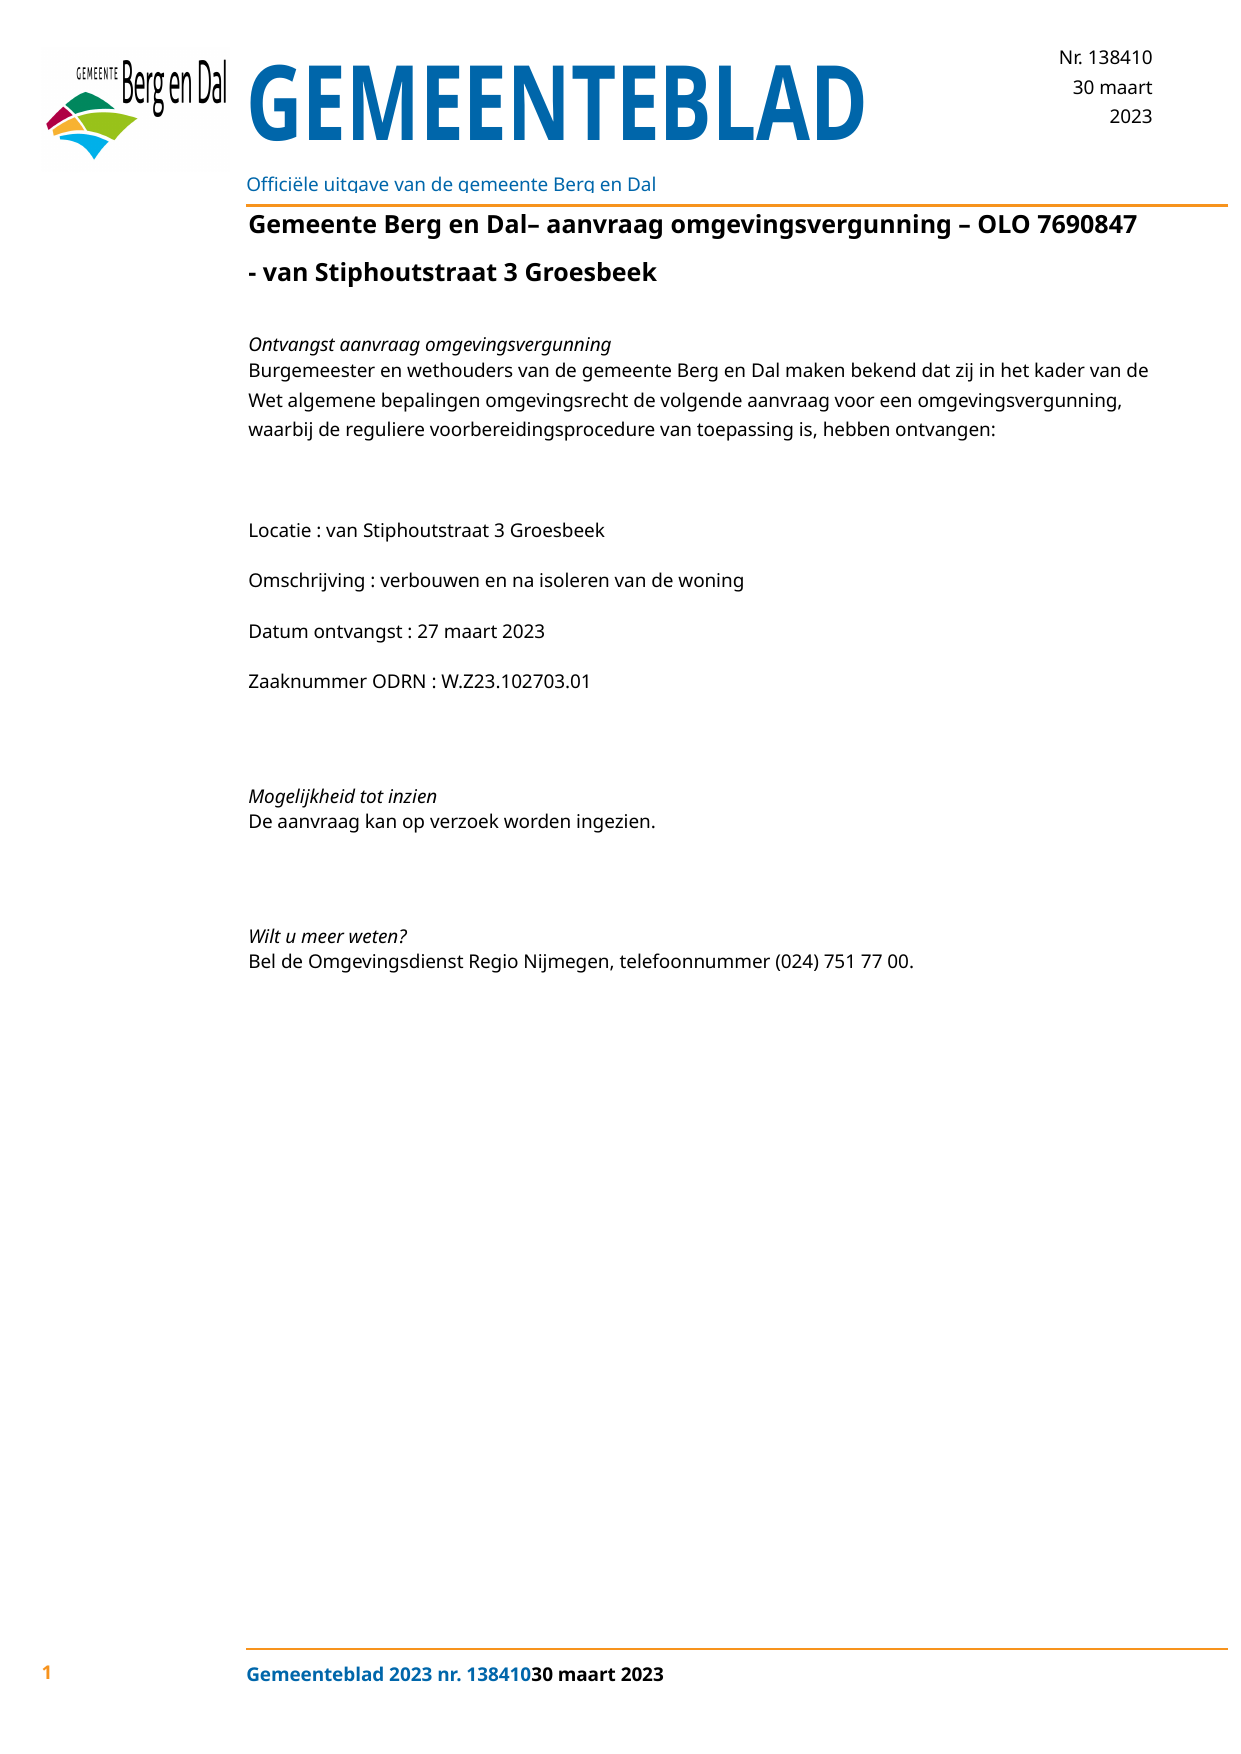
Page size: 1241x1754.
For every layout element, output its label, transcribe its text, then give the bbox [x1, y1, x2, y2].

text Burgemeester en wethouders van de gemeente Berg en Dal maken bekend dat zij in het kader van de Wet algemene bepalingen omgevingsrecht de volgende aanvraag voor een omgevingsvergunning, waarbij de reguliere voorbereidingsprocedure van toepassing is, hebben ontvangen: [248, 357, 1152, 442]
text Ontvangst aanvraag omgevingsvergunning [248, 331, 1152, 357]
text Gemeente Berg en Dal– aanvraag omgevingsvergunning – OLO 7690847 - van Stiphoutstraat 3 Groesbeek [248, 207, 1152, 288]
text Mogelijkheid tot inzien [248, 783, 1152, 808]
text Datum ontvangst : 27 maart 2023 [248, 618, 1152, 644]
text Locatie : van Stiphoutstraat 3 Groesbeek [248, 517, 1152, 543]
text De aanvraag kan op verzoek worden ingezien. [248, 808, 1152, 834]
text Bel de Omgevingsdienst Regio Nijmegen, telefoonnummer (024) 751 77 00. [248, 949, 1152, 974]
text Omschrijving : verbouwen en na isoleren van de woning [248, 568, 1152, 593]
text Wilt u meer weten? [248, 923, 1152, 949]
text Zaaknummer ODRN : W.Z23.102703.01 [248, 668, 1152, 694]
picture [41, 47, 231, 172]
